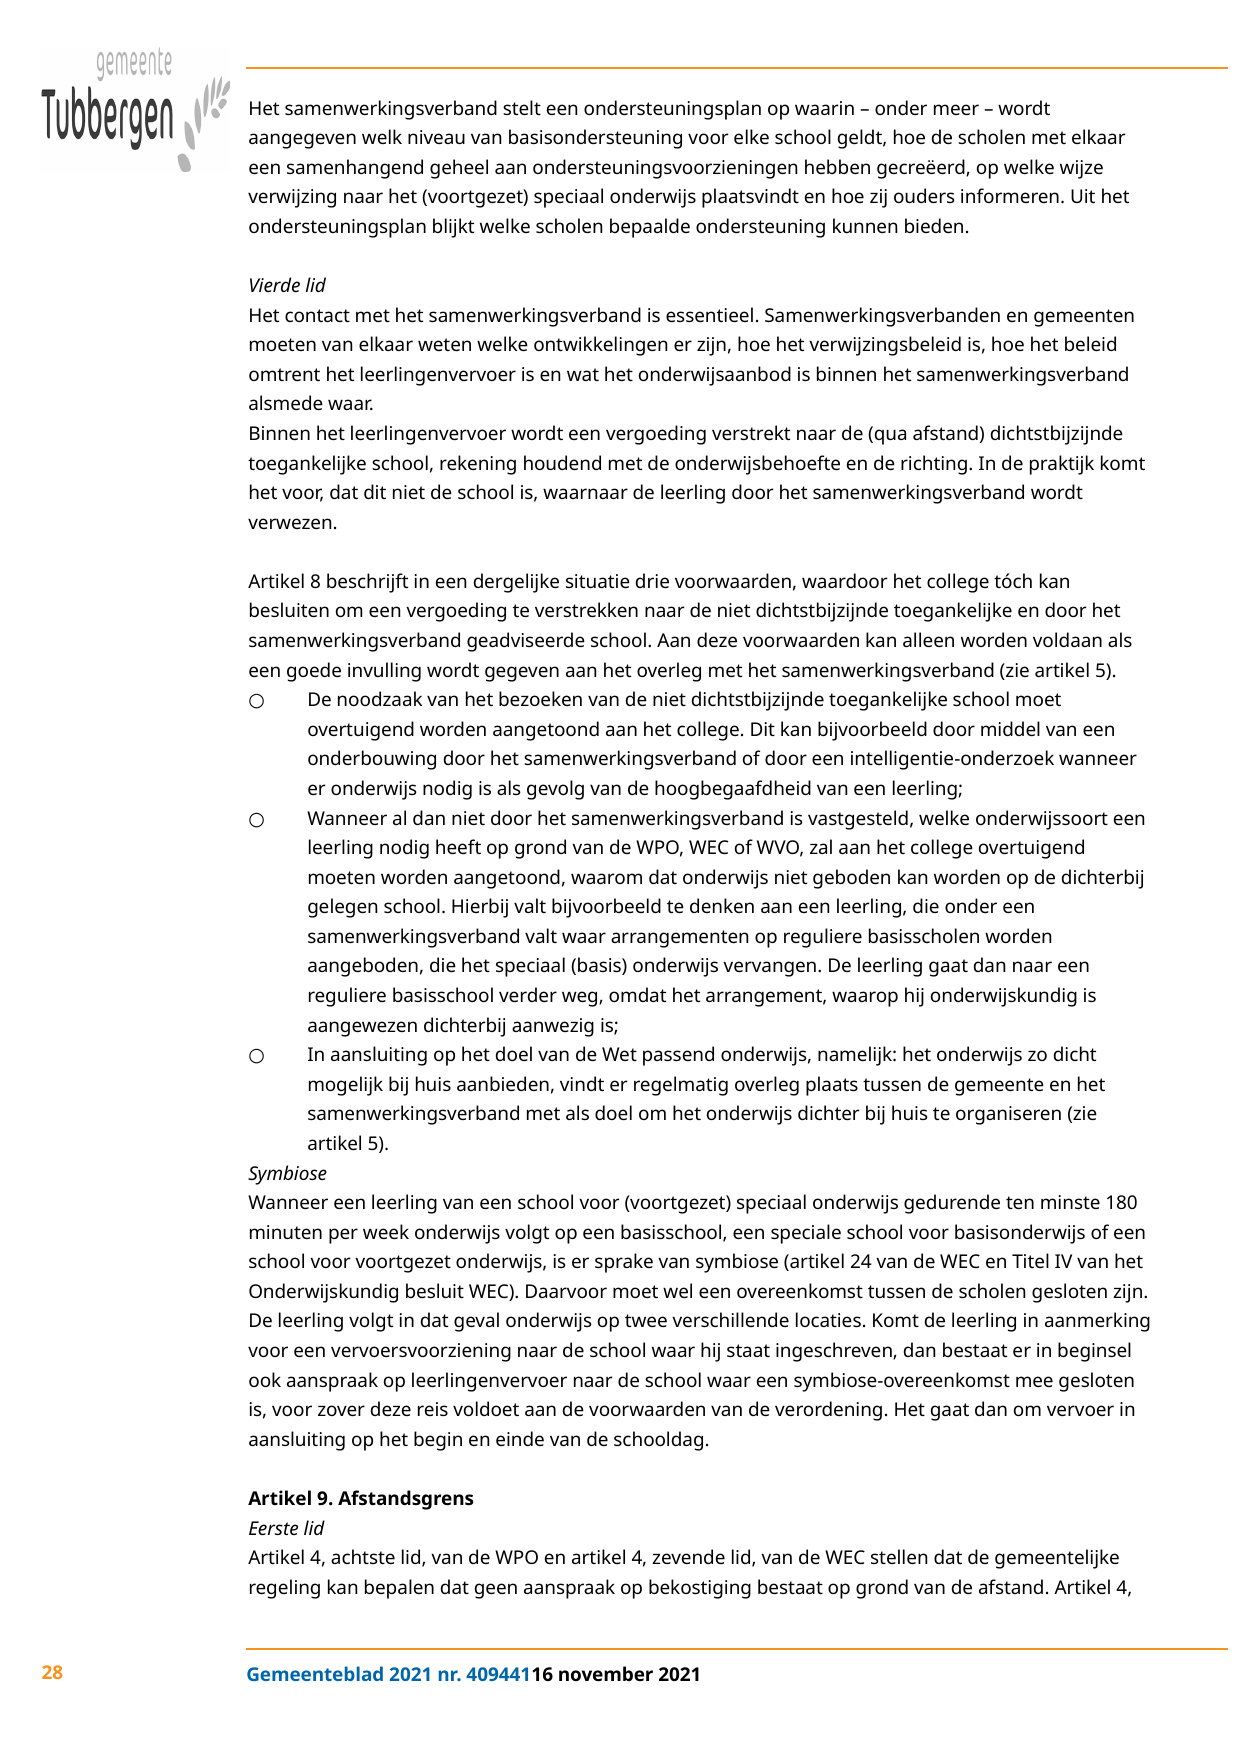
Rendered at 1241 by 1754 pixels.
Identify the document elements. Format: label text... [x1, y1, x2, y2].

text Symbiose [248, 1160, 1152, 1186]
text Binnen het leerlingenvervoer wordt een vergoeding verstrekt naar de (qua afstand) dichtstbijzijnde toegankelijke school, rekening houdend met de onderwijsbehoefte en de richting. In de praktijk komt het voor, dat dit niet de school is, waarnaar de leerling door het samenwerkingsverband wordt verwezen. [248, 420, 1152, 535]
list In aansluiting op het doel van de Wet passend onderwijs, namelijk: het onderwijs zo dicht mogelijk bij huis aanbieden, vindt er regelmatig overleg plaats tussen de gemeente en het samenwerkingsverband met als doel om het onderwijs dichter bij huis te organiseren (zie artikel 5). [248, 1041, 1152, 1156]
text Wanneer een leerling van een school voor (voortgezet) speciaal onderwijs gedurende ten minste 180 minuten per week onderwijs volgt op een basisschool, een speciale school voor basisonderwijs of een school voor voortgezet onderwijs, is er sprake van symbiose (artikel 24 van de WEC en Titel IV van het Onderwijskundig besluit WEC). Daarvoor moet wel een overeenkomst tussen de scholen gesloten zijn. De leerling volgt in dat geval onderwijs op twee verschillende locaties. Komt de leerling in aanmerking voor een vervoersvoorziening naar de school waar hij staat ingeschreven, dan bestaat er in beginsel ook aanspraak op leerlingenvervoer naar de school waar een symbiose-overeenkomst mee gesloten is, voor zover deze reis voldoet aan de voorwaarden van de verordening. Het gaat dan om vervoer in aansluiting op het begin en einde van de schooldag. [248, 1189, 1152, 1452]
text Eerste lid [248, 1515, 1152, 1541]
text Artikel 4, achtste lid, van de WPO en artikel 4, zevende lid, van de WEC stellen dat de gemeentelijke regeling kan bepalen dat geen aanspraak op bekostiging bestaat op grond van de afstand. Artikel 4, [248, 1544, 1152, 1600]
list De noodzaak van het bezoeken van de niet dichtstbijzijnde toegankelijke school moet overtuigend worden aangetoond aan het college. Dit kan bijvoorbeeld door middel van een onderbouwing door het samenwerkingsverband of door een intelligentie-onderzoek wanneer er onderwijs nodig is als gevolg van de hoogbegaafdheid van een leerling; [248, 686, 1152, 801]
list Wanneer al dan niet door het samenwerkingsverband is vastgesteld, welke onderwijssoort een leerling nodig heeft op grond van de WPO, WEC of WVO, zal aan het college overtuigend moeten worden aangetoond, waarom dat onderwijs niet geboden kan worden op de dichterbij gelegen school. Hierbij valt bijvoorbeeld te denken aan een leerling, die onder een samenwerkingsverband valt waar arrangementen op reguliere basisscholen worden aangeboden, die het speciaal (basis) onderwijs vervangen. De leerling gaat dan naar een reguliere basisschool verder weg, omdat het arrangement, waarop hij onderwijskundig is aangewezen dichterbij aanwezig is; [248, 805, 1152, 1038]
text Artikel 9. Afstandsgrens [248, 1485, 1152, 1511]
text Vierde lid [248, 272, 1152, 298]
picture [41, 47, 231, 172]
text Het contact met het samenwerkingsverband is essentieel. Samenwerkingsverbanden en gemeenten moeten van elkaar weten welke ontwikkelingen er zijn, hoe het verwijzingsbeleid is, hoe het beleid omtrent het leerlingenvervoer is en wat het onderwijsaanbod is binnen het samenwerkingsverband alsmede waar. [248, 302, 1152, 416]
text Het samenwerkingsverband stelt een ondersteuningsplan op waarin – onder meer – wordt aangegeven welk niveau van basisondersteuning voor elke school geldt, hoe de scholen met elkaar een samenhangend geheel aan ondersteuningsvoorzieningen hebben gecreëerd, op welke wijze verwijzing naar het (voortgezet) speciaal onderwijs plaatsvindt en hoe zij ouders informeren. Uit het ondersteuningsplan blijkt welke scholen bepaalde ondersteuning kunnen bieden. [248, 95, 1152, 239]
text Artikel 8 beschrijft in een dergelijke situatie drie voorwaarden, waardoor het college tóch kan besluiten om een vergoeding te verstrekken naar de niet dichtstbijzijnde toegankelijke en door het samenwerkingsverband geadviseerde school. Aan deze voorwaarden kan alleen worden voldaan als een goede invulling wordt gegeven aan het overleg met het samenwerkingsverband (zie artikel 5). [248, 568, 1152, 683]
